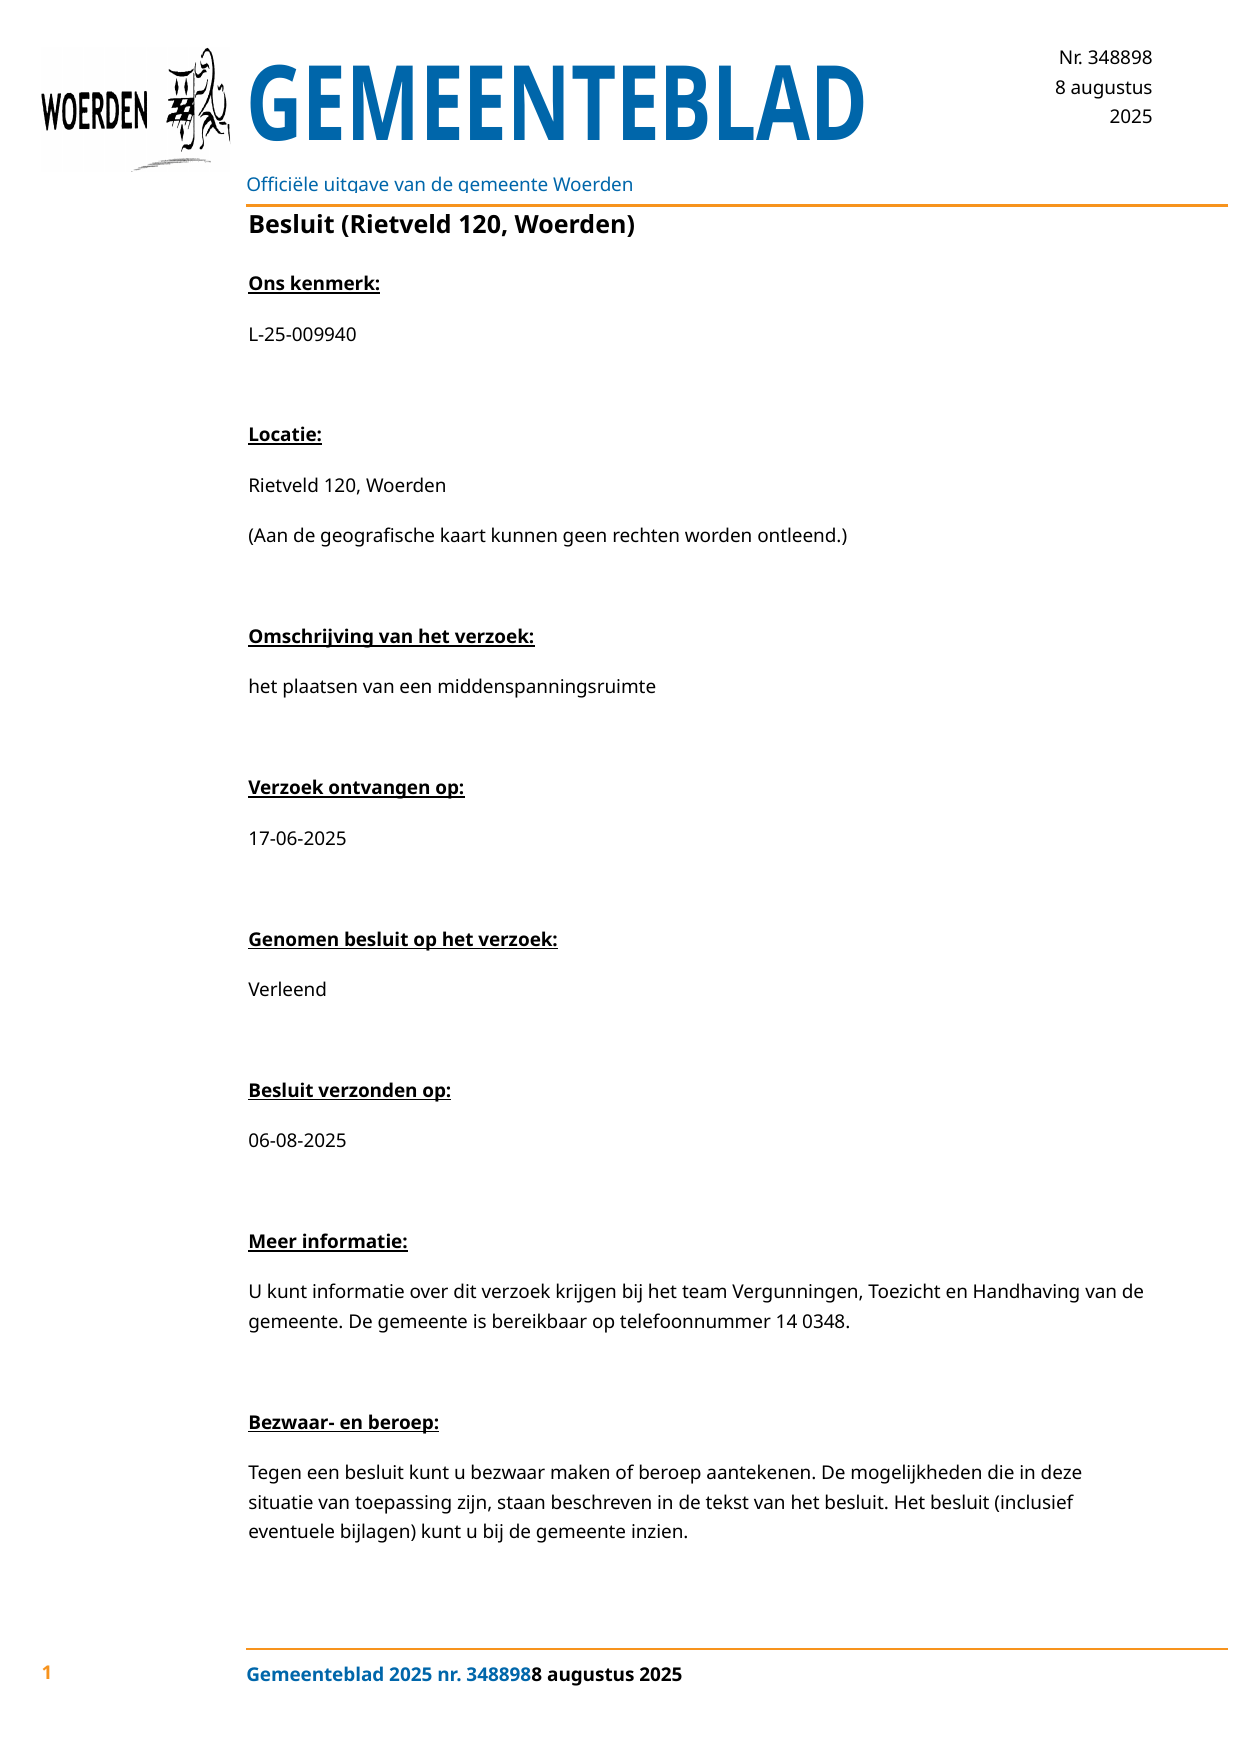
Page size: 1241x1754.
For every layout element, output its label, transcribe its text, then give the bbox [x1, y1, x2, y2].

text Verleend [248, 976, 1152, 1002]
text Bezwaar- en beroep: [248, 1409, 1152, 1435]
text Genomen besluit op het verzoek: [248, 926, 1152, 951]
text Besluit verzonden op: [248, 1077, 1152, 1103]
text Meer informatie: [248, 1228, 1152, 1254]
text U kunt informatie over dit verzoek krijgen bij het team Vergunningen, Toezicht en Handhaving van de gemeente. De gemeente is bereikbaar op telefoonnummer 14 0348. [248, 1279, 1152, 1334]
text 17-06-2025 [248, 825, 1152, 851]
text Tegen een besluit kunt u bezwaar maken of beroep aantekenen. De mogelijkheden die in deze situatie van toepassing zijn, staan beschreven in de tekst van het besluit. Het besluit (inclusief eventuele bijlagen) kunt u bij de gemeente inzien. [248, 1459, 1152, 1544]
text Verzoek ontvangen op: [248, 774, 1152, 800]
text Rietveld 120, Woerden [248, 472, 1152, 498]
text Besluit (Rietveld 120, Woerden) [248, 207, 1152, 241]
picture [41, 47, 231, 172]
text Omschrijving van het verzoek: [248, 623, 1152, 649]
text Locatie: [248, 422, 1152, 447]
text 06-08-2025 [248, 1127, 1152, 1153]
text Ons kenmerk: [248, 270, 1152, 296]
text L-25-009940 [248, 321, 1152, 346]
text (Aan de geografische kaart kunnen geen rechten worden ontleend.) [248, 522, 1152, 548]
text het plaatsen van een middenspanningsruimte [248, 674, 1152, 699]
